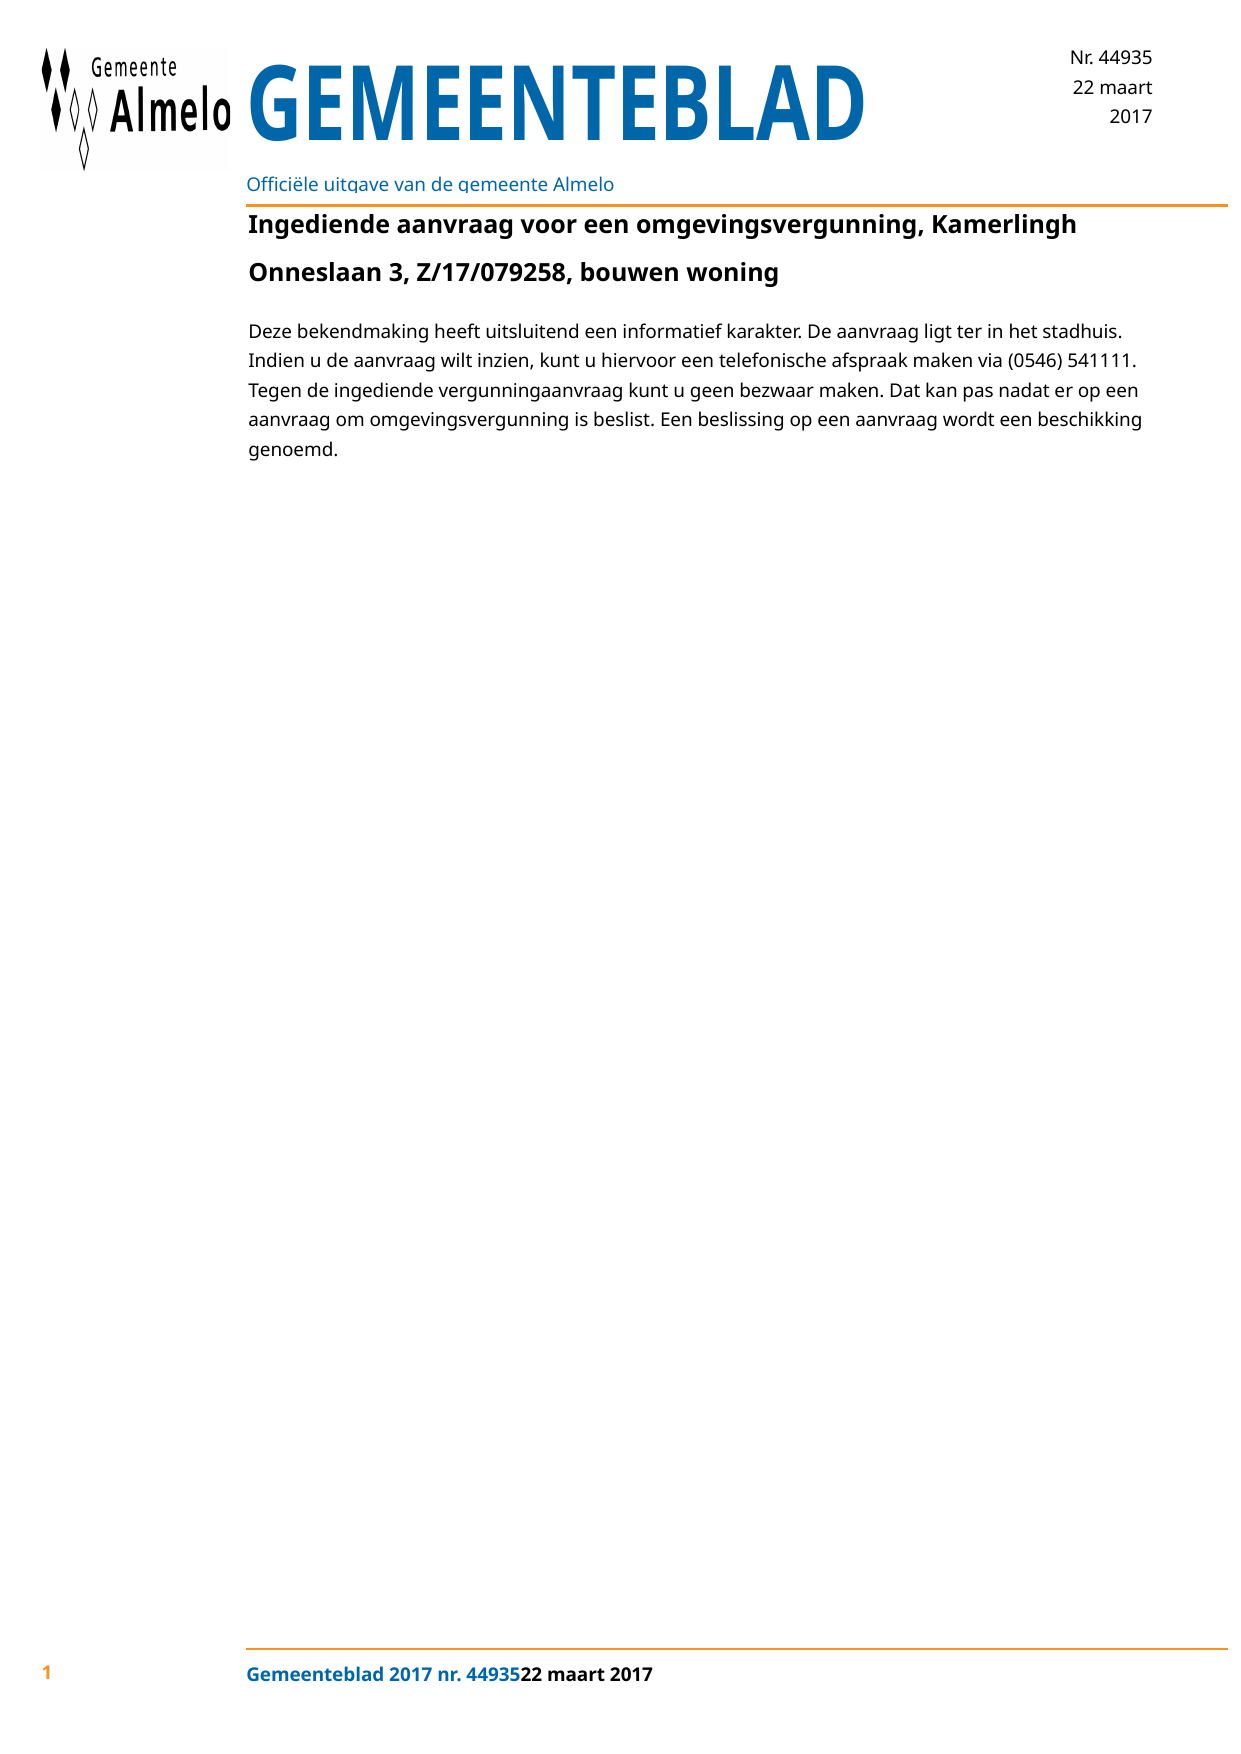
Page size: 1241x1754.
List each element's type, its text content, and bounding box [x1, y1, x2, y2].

text Ingediende aanvraag voor een omgevingsvergunning, Kamerlingh Onneslaan 3, Z/17/079258, bouwen woning [248, 207, 1152, 288]
picture [41, 47, 231, 172]
text Deze bekendmaking heeft uitsluitend een informatief karakter. De aanvraag ligt ter in het stadhuis. Indien u de aanvraag wilt inzien, kunt u hiervoor een telefonische afspraak maken via (0546) 541111. Tegen de ingediende vergunningaanvraag kunt u geen bezwaar maken. Dat kan pas nadat er op een aanvraag om omgevingsvergunning is beslist. Een beslissing op een aanvraag wordt een beschikking genoemd. [248, 318, 1152, 462]
